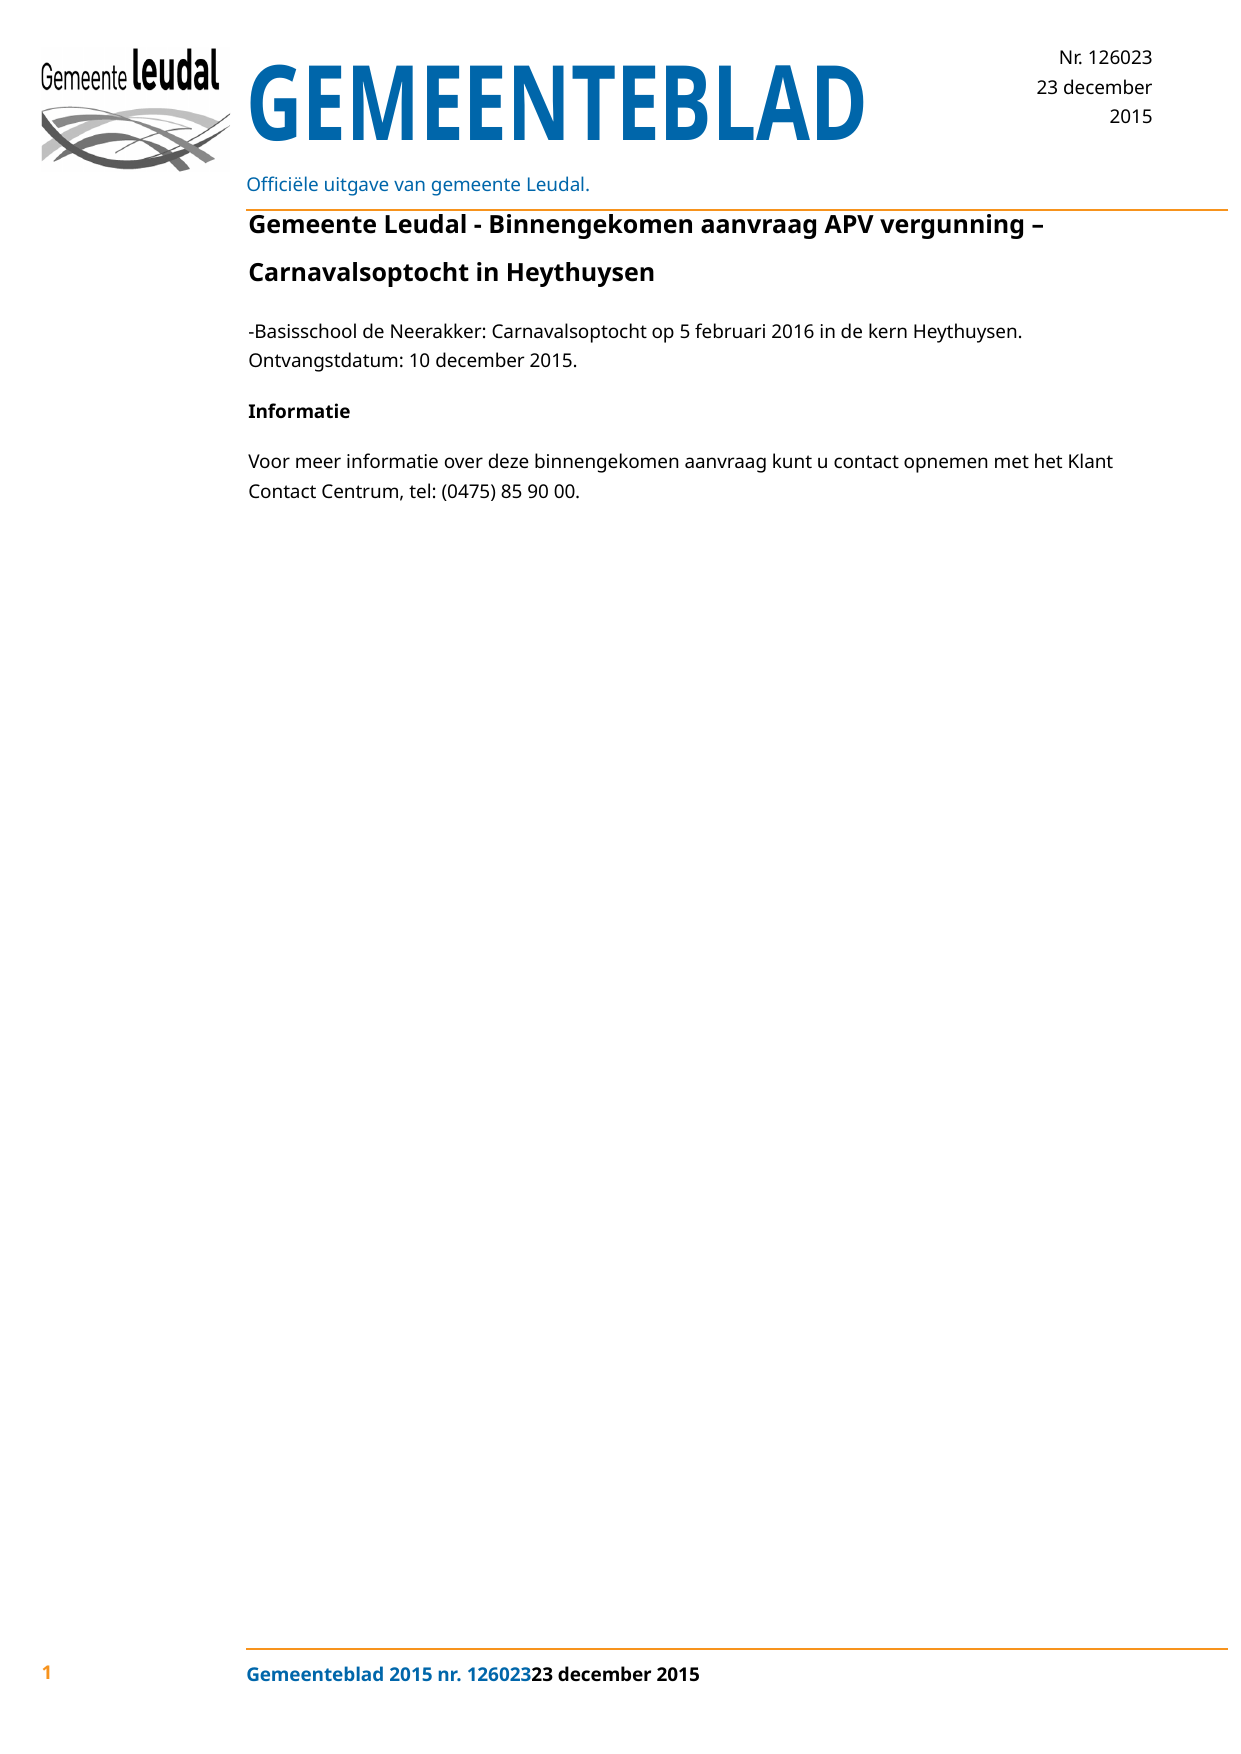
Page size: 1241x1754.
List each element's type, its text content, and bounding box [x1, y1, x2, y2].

text Voor meer informatie over deze binnengekomen aanvraag kunt u contact opnemen met het Klant Contact Centrum, tel: (0475) 85 90 00. [248, 448, 1152, 504]
text -Basisschool de Neerakker: Carnavalsoptocht op 5 februari 2016 in de kern Heythuysen. Ontvangstdatum: 10 december 2015. [248, 318, 1152, 373]
text Gemeente Leudal - Binnengekomen aanvraag APV vergunning – Carnavalsoptocht in Heythuysen [248, 211, 1152, 288]
picture [41, 47, 231, 172]
text Informatie [248, 398, 1152, 424]
